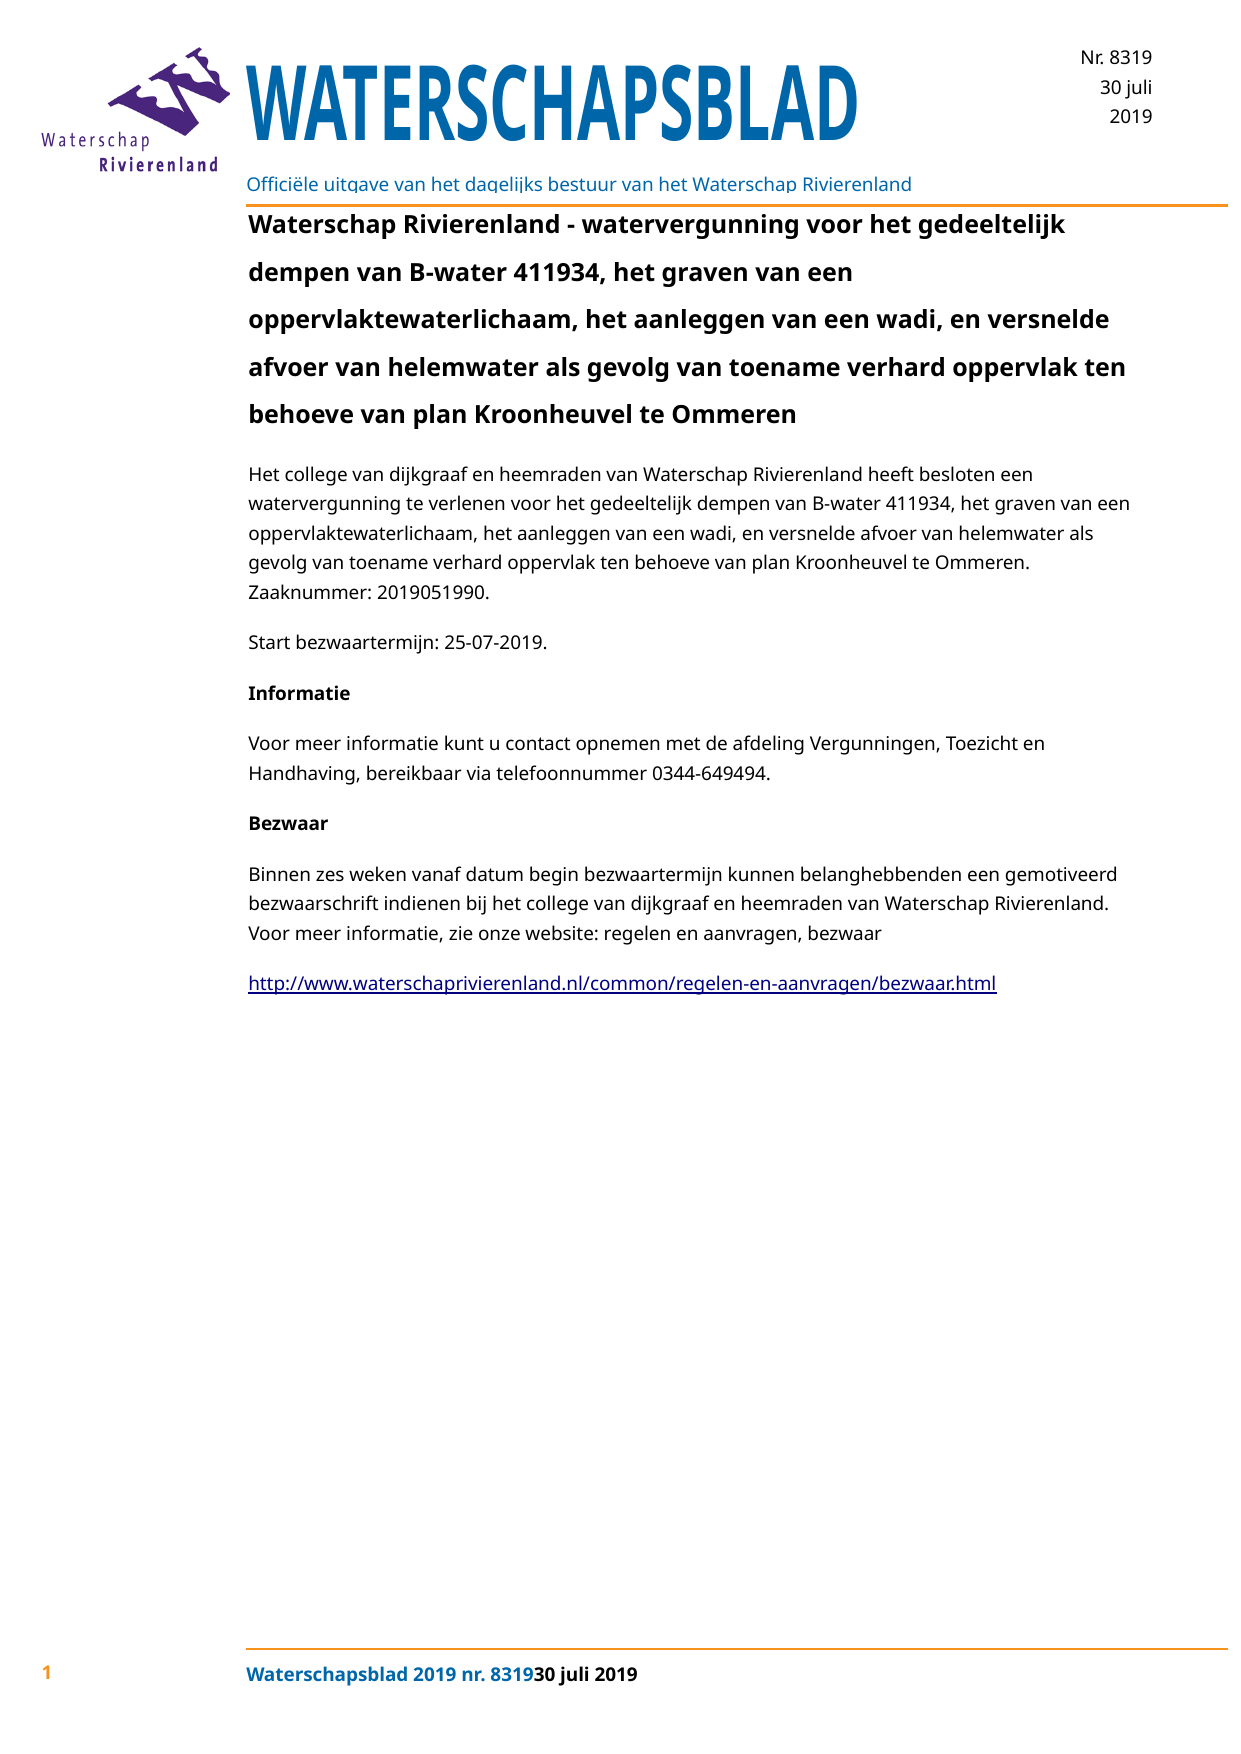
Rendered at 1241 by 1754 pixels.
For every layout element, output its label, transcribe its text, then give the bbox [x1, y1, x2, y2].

text Waterschap Rivierenland - watervergunning voor het gedeeltelijk dempen van B-water 411934, het graven van een oppervlaktewaterlichaam, het aanleggen van een wadi, en versnelde afvoer van helemwater als gevolg van toename verhard oppervlak ten behoeve van plan Kroonheuvel te Ommeren [248, 207, 1152, 431]
text Bezwaar [248, 810, 1152, 836]
text http://www.waterschaprivierenland.nl/common/regelen-en-aanvragen/bezwaar.html [248, 970, 1152, 996]
text Het college van dijkgraaf en heemraden van Waterschap Rivierenland heeft besloten een watervergunning te verlenen voor het gedeeltelijk dempen van B-water 411934, het graven van een oppervlaktewaterlichaam, het aanleggen van een wadi, en versnelde afvoer van helemwater als gevolg van toename verhard oppervlak ten behoeve van plan Kroonheuvel te Ommeren. Zaaknummer: 2019051990. [248, 461, 1152, 605]
text Start bezwaartermijn: 25-07-2019. [248, 629, 1152, 655]
text Informatie [248, 680, 1152, 706]
text Voor meer informatie kunt u contact opnemen met de afdeling Vergunningen, Toezicht en Handhaving, bereikbaar via telefoonnummer 0344-649494. [248, 730, 1152, 786]
text Binnen zes weken vanaf datum begin bezwaartermijn kunnen belanghebbenden een gemotiveerd bezwaarschrift indienen bij het college van dijkgraaf en heemraden van Waterschap Rivierenland. Voor meer informatie, zie onze website: regelen en aanvragen, bezwaar [248, 861, 1152, 946]
picture [41, 47, 231, 172]
